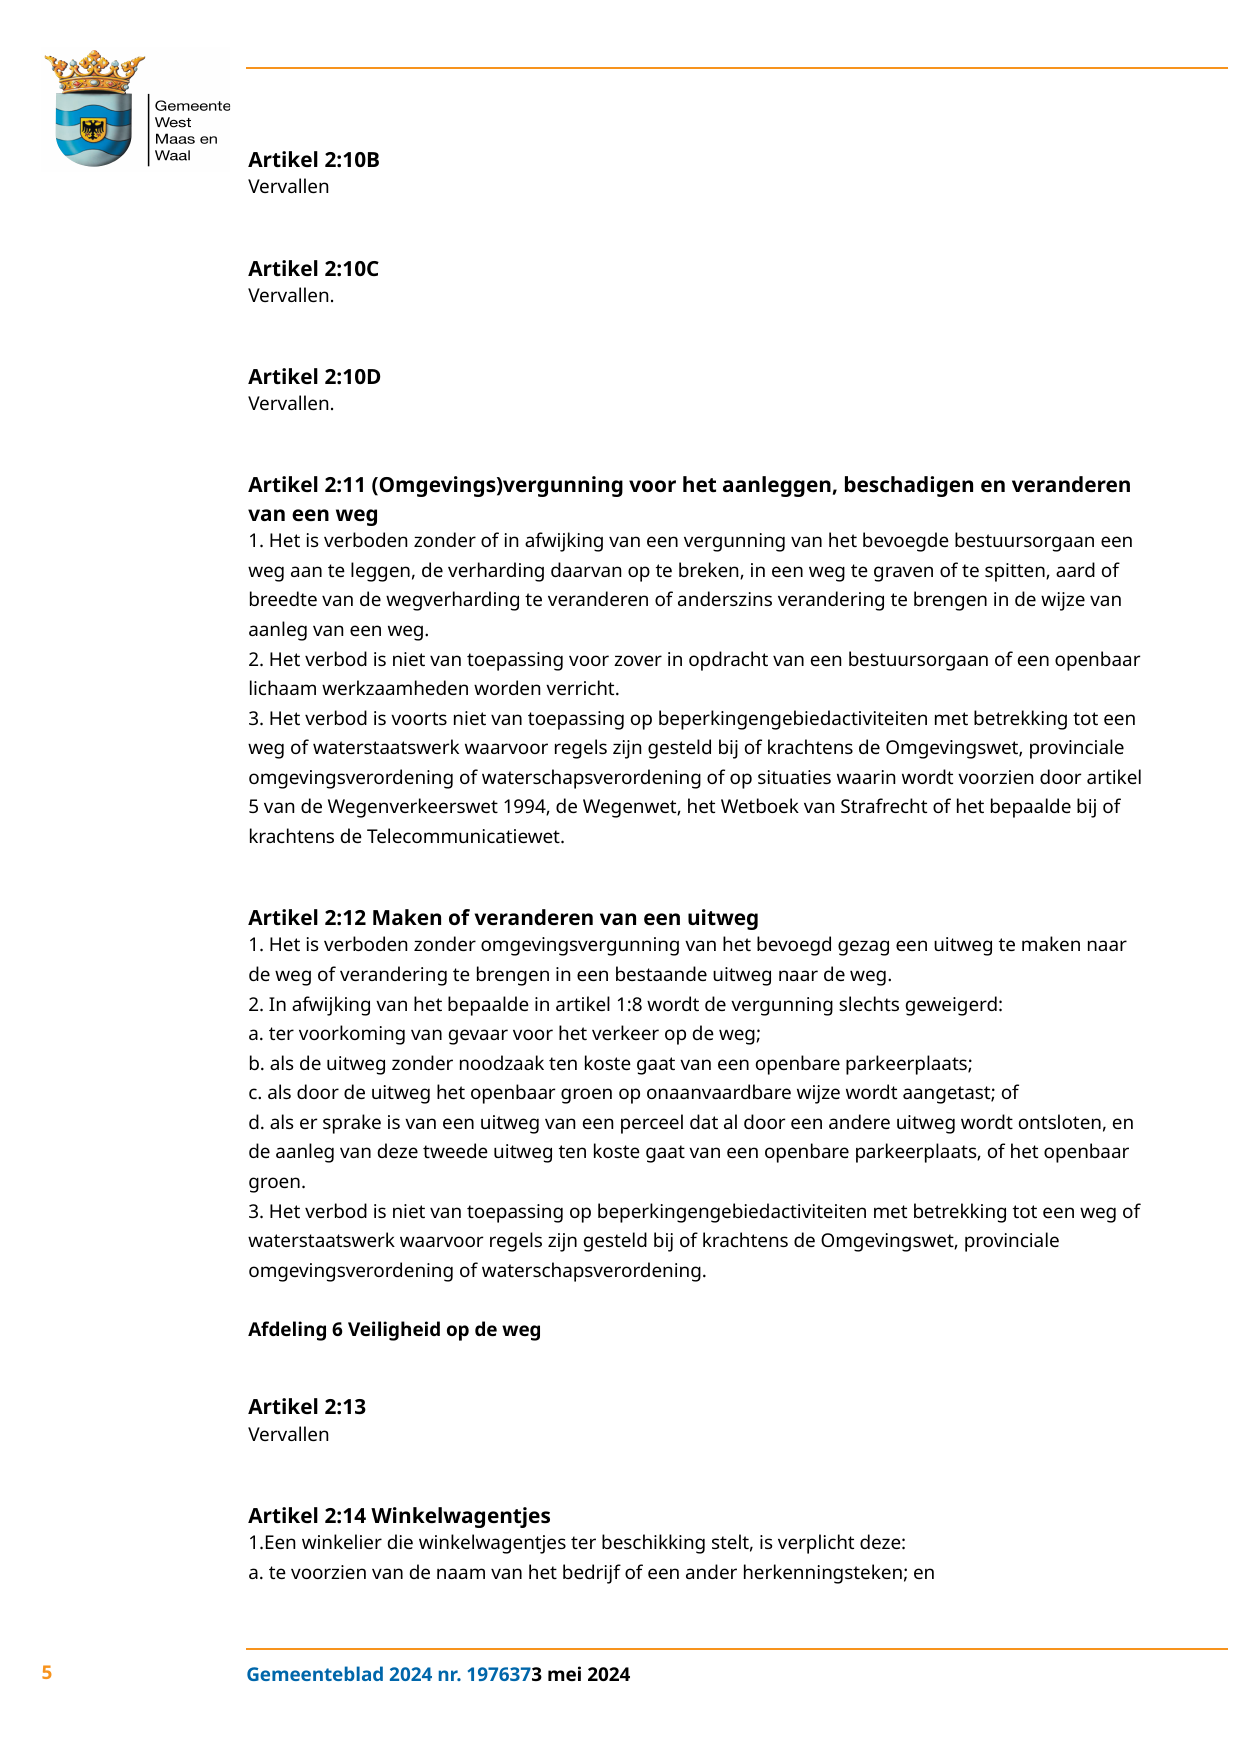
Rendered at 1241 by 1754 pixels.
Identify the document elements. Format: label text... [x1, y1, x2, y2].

text 1. Het is verboden zonder omgevingsvergunning van het bevoegd gezag een uitweg te maken naar de weg of verandering te brengen in een bestaande uitweg naar de weg. [248, 932, 1152, 987]
text Vervallen [248, 1421, 1152, 1447]
text a. te voorzien van de naam van het bedrijf of een ander herkenningsteken; en [248, 1559, 1152, 1584]
text Artikel 2:14 Winkelwagentjes [248, 1501, 1152, 1529]
text b. als de uitweg zonder noodzaak ten koste gaat van een openbare parkeerplaats; [248, 1050, 1152, 1076]
text Afdeling 6 Veiligheid op de weg [248, 1316, 1152, 1342]
text Artikel 2:10C [248, 254, 1152, 282]
text 2. Het verbod is niet van toepassing voor zover in opdracht van een bestuursorgaan of een openbaar lichaam werkzaamheden worden verricht. [248, 646, 1152, 701]
text Artikel 2:13 [248, 1392, 1152, 1421]
picture [41, 47, 231, 172]
text 2. In afwijking van het bepaalde in artikel 1:8 wordt de vergunning slechts geweigerd: [248, 991, 1152, 1017]
text 3. Het verbod is niet van toepassing op beperkingengebiedactiviteiten met betrekking tot een weg of waterstaatswerk waarvoor regels zijn gesteld bij of krachtens de Omgevingswet, provinciale omgevingsverordening of waterschapsverordening. [248, 1198, 1152, 1283]
text Artikel 2:10D [248, 362, 1152, 391]
text 1. Het is verboden zonder of in afwijking van een vergunning van het bevoegde bestuursorgaan een weg aan te leggen, de verharding daarvan op te breken, in een weg te graven of te spitten, aard of breedte van de wegverharding te veranderen of anderszins verandering te brengen in de wijze van aanleg van een weg. [248, 527, 1152, 642]
text Vervallen. [248, 282, 1152, 308]
text Artikel 2:10B [248, 145, 1152, 174]
text Vervallen [248, 174, 1152, 199]
text Artikel 2:11 (Omgevings)vergunning voor het aanleggen, beschadigen en veranderen van een weg [248, 471, 1152, 527]
text d. als er sprake is van een uitweg van een perceel dat al door een andere uitweg wordt ontsloten, en de aanleg van deze tweede uitweg ten koste gaat van een openbare parkeerplaats, of het openbaar groen. [248, 1109, 1152, 1194]
text c. als door de uitweg het openbaar groen op onaanvaardbare wijze wordt aangetast; of [248, 1079, 1152, 1105]
text 1.Een winkelier die winkelwagentjes ter beschikking stelt, is verplicht deze: [248, 1529, 1152, 1555]
text 3. Het verbod is voorts niet van toepassing op beperkingengebiedactiviteiten met betrekking tot een weg of waterstaatswerk waarvoor regels zijn gesteld bij of krachtens de Omgevingswet, provinciale omgevingsverordening of waterschapsverordening of op situaties waarin wordt voorzien door artikel 5 van de Wegenverkeerswet 1994, de Wegenwet, het Wetboek van Strafrecht of het bepaalde bij of krachtens de Telecommunicatiewet. [248, 705, 1152, 849]
text Artikel 2:12 Maken of veranderen van een uitweg [248, 903, 1152, 932]
text a. ter voorkoming van gevaar voor het verkeer op de weg; [248, 1020, 1152, 1046]
text Vervallen. [248, 391, 1152, 416]
